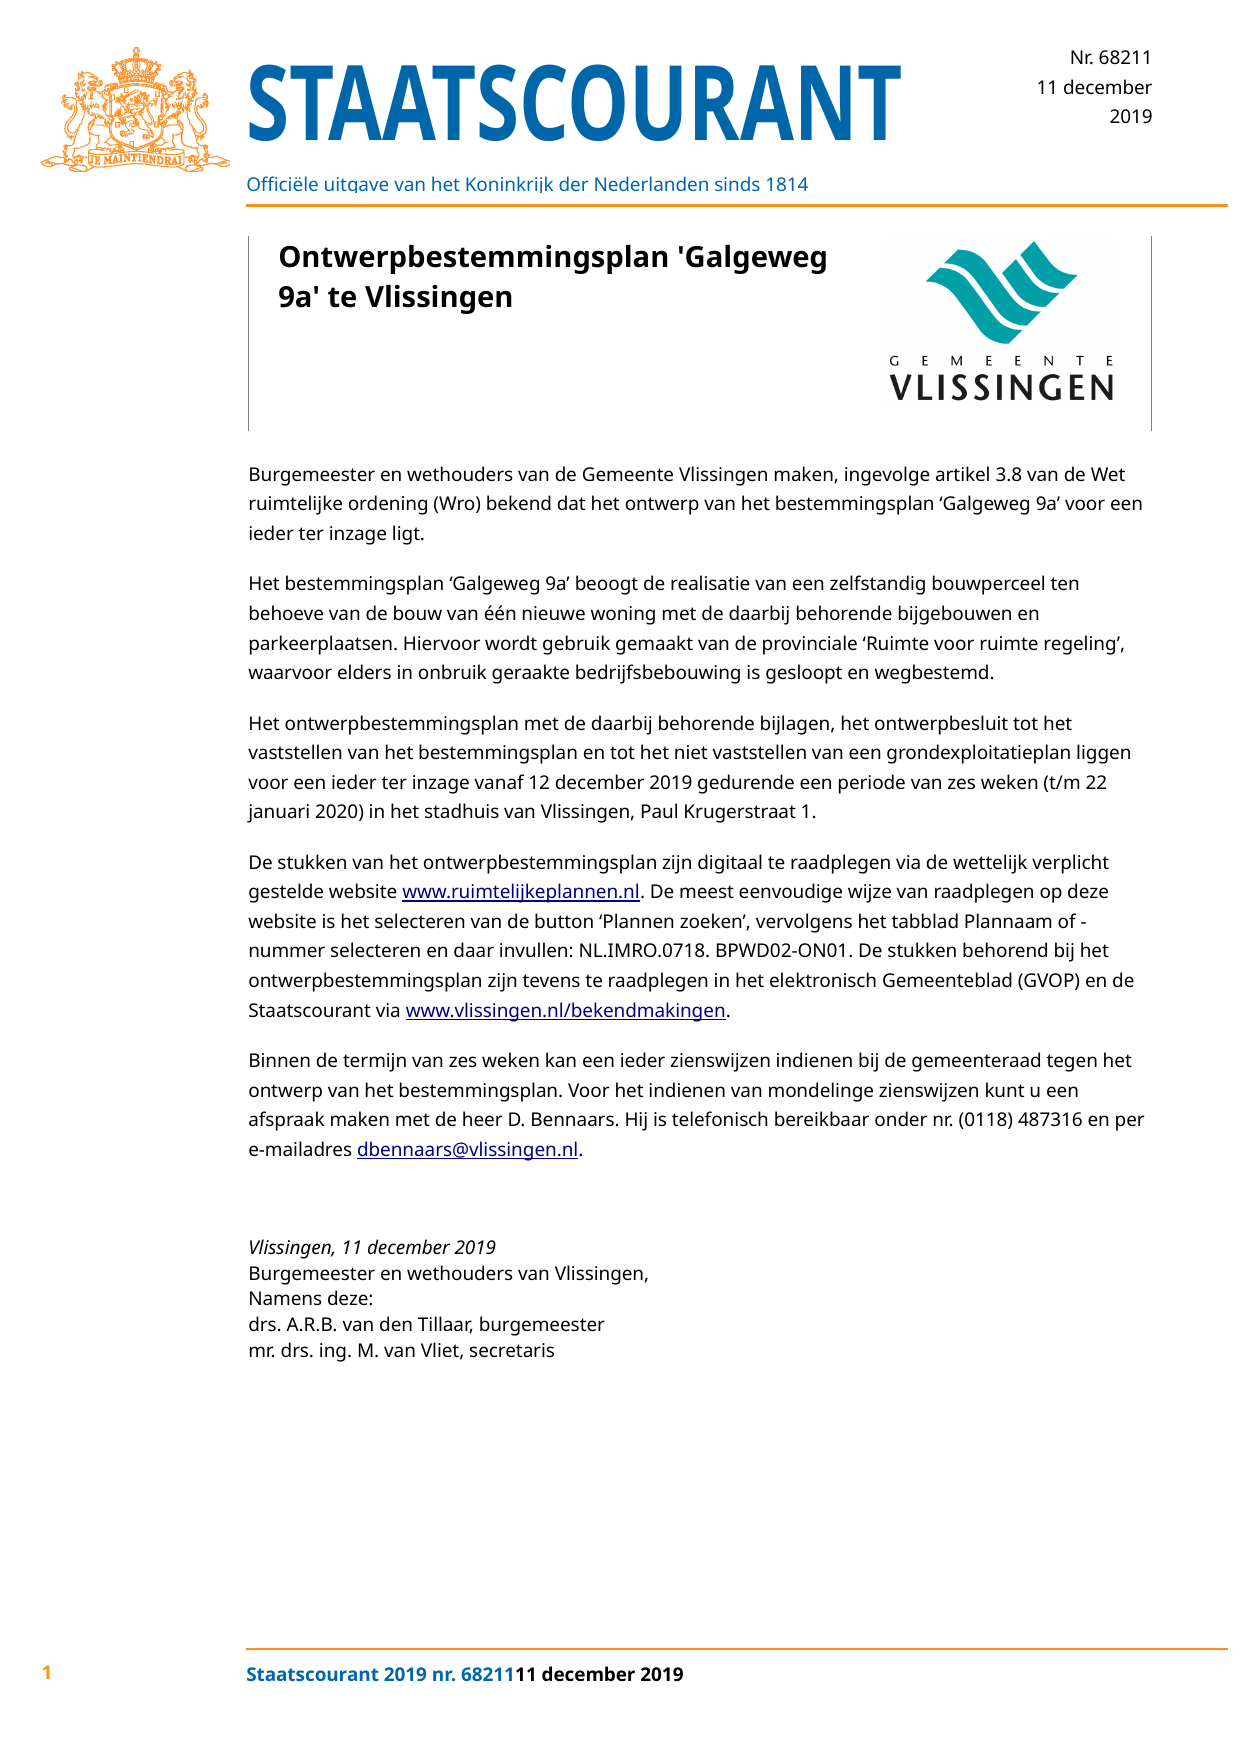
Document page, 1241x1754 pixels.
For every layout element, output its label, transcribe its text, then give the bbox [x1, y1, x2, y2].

text Het ontwerpbestemmingsplan met de daarbij behorende bijlagen, het ontwerpbesluit tot het vaststellen van het bestemmingsplan en tot het niet vaststellen van een grondexploitatieplan liggen voor een ieder ter inzage vanaf 12 december 2019 gedurende een periode van zes weken (t/m 22 januari 2020) in het stadhuis van Vlissingen, Paul Krugerstraat 1. [248, 710, 1152, 824]
text drs. A.R.B. van den Tillaar, burgemeester [248, 1311, 1152, 1337]
text Burgemeester en wethouders van de Gemeente Vlissingen maken, ingevolge artikel 3.8 van de Wet ruimtelijke ordening (Wro) bekend dat het ontwerp van het bestemmingsplan ‘Galgeweg 9a’ voor een ieder ter inzage ligt. [248, 461, 1152, 546]
text Burgemeester en wethouders van Vlissingen, [248, 1260, 1152, 1286]
table_header Ontwerpbestemmingsplan 'Galgeweg 9a' te Vlissingen [249, 236, 850, 431]
text Binnen de termijn van zes weken kan een ieder zienswijzen indienen bij de gemeenteraad tegen het ontwerp van het bestemmingsplan. Voor het indienen van mondelinge zienswijzen kunt u een afspraak maken met de heer D. Bennaars. Hij is telefonisch bereikbaar onder nr. (0118) 487316 en per e-mailadres dbennaars@vlissingen.nl. [248, 1047, 1152, 1162]
text Namens deze: [248, 1286, 1152, 1311]
picture [41, 47, 231, 172]
text Vlissingen, 11 december 2019 [248, 1234, 1152, 1260]
text mr. drs. ing. M. van Vliet, secretaris [248, 1337, 1152, 1363]
text Het bestemmingsplan ‘Galgeweg 9a’ beoogt de realisatie van een zelfstandig bouwperceel ten behoeve van de bouw van één nieuwe woning met de daarbij behorende bijgebouwen en parkeerplaatsen. Hiervoor wordt gebruik gemaakt van de provinciale ‘Ruimte voor ruimte regeling’, waarvoor elders in onbruik geraakte bedrijfsbebouwing is gesloopt en wegbestemd. [248, 571, 1152, 685]
table_header [850, 236, 1151, 431]
picture [882, 236, 1119, 406]
text De stukken van het ontwerpbestemmingsplan zijn digitaal te raadplegen via de wettelijk verplicht gestelde website www.ruimtelijkeplannen.nl. De meest eenvoudige wijze van raadplegen op deze website is het selecteren van de button ‘Plannen zoeken’, vervolgens het tabblad Plannaam of -nummer selecteren en daar invullen: NL.IMRO.0718. BPWD02-ON01. De stukken behorend bij het ontwerpbestemmingsplan zijn tevens te raadplegen in het elektronisch Gemeenteblad (GVOP) en de Staatscourant via www.vlissingen.nl/bekendmakingen. [248, 849, 1152, 1022]
